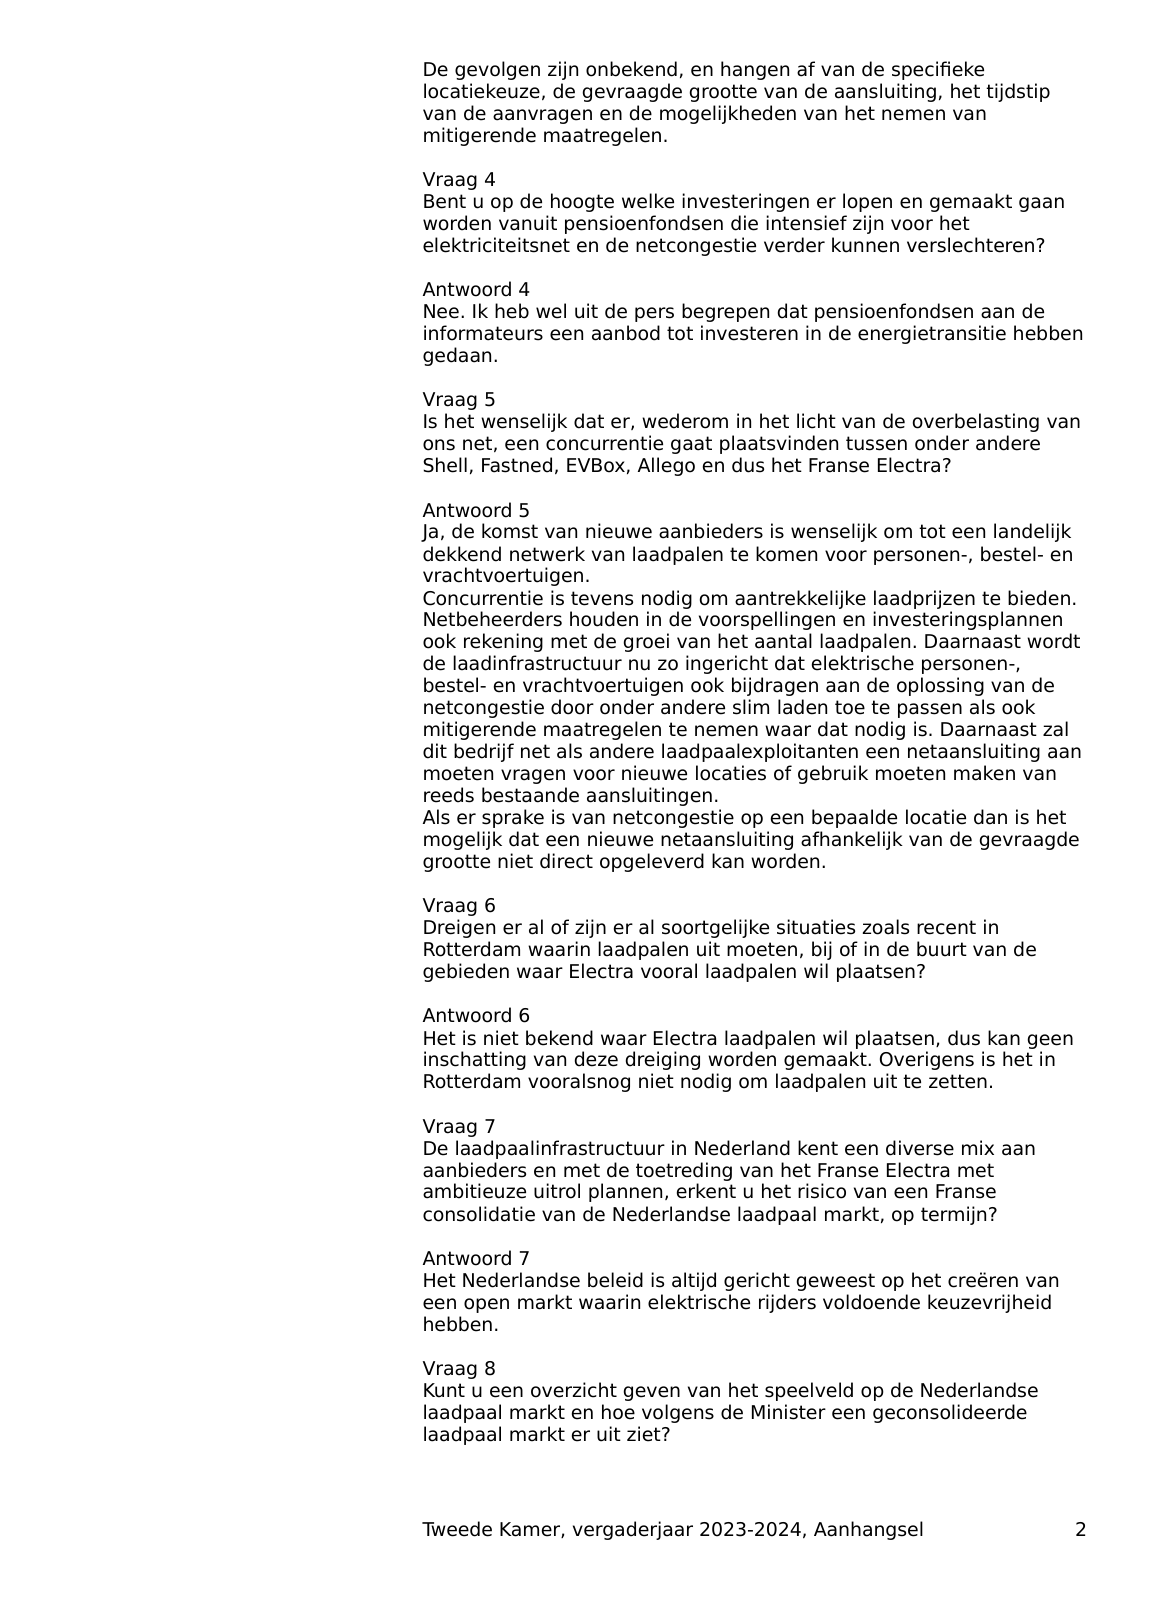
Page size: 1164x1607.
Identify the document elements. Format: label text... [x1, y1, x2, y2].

text Nee. Ik heb wel uit de pers begrepen dat pensioenfondsen aan de informateurs een aanbod tot investeren in de energietransitie hebben gedaan. [422, 301, 1087, 367]
text Netbeheerders houden in de voorspellingen en investeringsplannen ook rekening met de groei van het aantal laadpalen. Daarnaast wordt de laadinfrastructuur nu zo ingericht dat elektrische personen-, bestel- en vrachtvoertuigen ook bijdragen aan de oplossing van de netcongestie door onder andere slim laden toe te passen als ook mitigerende maatregelen te nemen waar dat nodig is. Daarnaast zal dit bedrijf net als andere laadpaalexploitanten een netaansluiting aan moeten vragen voor nieuwe locaties of gebruik moeten maken van reeds bestaande aansluitingen. [422, 609, 1087, 807]
text Vraag 5 [422, 389, 1087, 411]
text Het Nederlandse beleid is altijd gericht geweest op het creëren van een open markt waarin elektrische rijders voldoende keuzevrijheid hebben. [422, 1269, 1087, 1336]
text De laadpaalinfrastructuur in Nederland kent een diverse mix aan aanbieders en met de toetreding van het Franse Electra met ambitieuze uitrol plannen, erkent u het risico van een Franse consolidatie van de Nederlandse laadpaal markt, op termijn? [422, 1137, 1087, 1225]
text De gevolgen zijn onbekend, en hangen af van de specifieke locatiekeuze, de gevraagde grootte van de aansluiting, het tijdstip van de aanvragen en de mogelijkheden van het nemen van mitigerende maatregelen. [422, 59, 1087, 147]
text Het is niet bekend waar Electra laadpalen wil plaatsen, dus kan geen inschatting van deze dreiging worden gemaakt. Overigens is het in Rotterdam vooralsnog niet nodig om laadpalen uit te zetten. [422, 1027, 1087, 1093]
text Bent u op de hoogte welke investeringen er lopen en gemaakt gaan worden vanuit pensioenfondsen die intensief zijn voor het elektriciteitsnet en de netcongestie verder kunnen verslechteren? [422, 191, 1087, 257]
text Antwoord 4 [422, 279, 1087, 301]
text Antwoord 7 [422, 1248, 1087, 1269]
text Kunt u een overzicht geven van het speelveld op de Nederlandse laadpaal markt en hoe volgens de Minister een geconsolideerde laadpaal markt er uit ziet? [422, 1380, 1087, 1446]
text Antwoord 6 [422, 1005, 1087, 1027]
text Vraag 7 [422, 1116, 1087, 1137]
text Vraag 4 [422, 169, 1087, 191]
text Antwoord 5 [422, 499, 1087, 521]
text Vraag 8 [422, 1358, 1087, 1380]
text Dreigen er al of zijn er al soortgelijke situaties zoals recent in Rotterdam waarin laadpalen uit moeten, bij of in de buurt van de gebieden waar Electra vooral laadpalen wil plaatsen? [422, 917, 1087, 983]
text Vraag 6 [422, 895, 1087, 917]
text Concurrentie is tevens nodig om aantrekkelijke laadprijzen te bieden. [422, 587, 1087, 609]
text Als er sprake is van netcongestie op een bepaalde locatie dan is het mogelijk dat een nieuwe netaansluiting afhankelijk van de gevraagde grootte niet direct opgeleverd kan worden. [422, 807, 1087, 873]
text Is het wenselijk dat er, wederom in het licht van de overbelasting van ons net, een concurrentie gaat plaatsvinden tussen onder andere Shell, Fastned, EVBox, Allego en dus het Franse Electra? [422, 411, 1087, 477]
text Ja, de komst van nieuwe aanbieders is wenselijk om tot een landelijk dekkend netwerk van laadpalen te komen voor personen-, bestel- en vrachtvoertuigen. [422, 521, 1087, 587]
